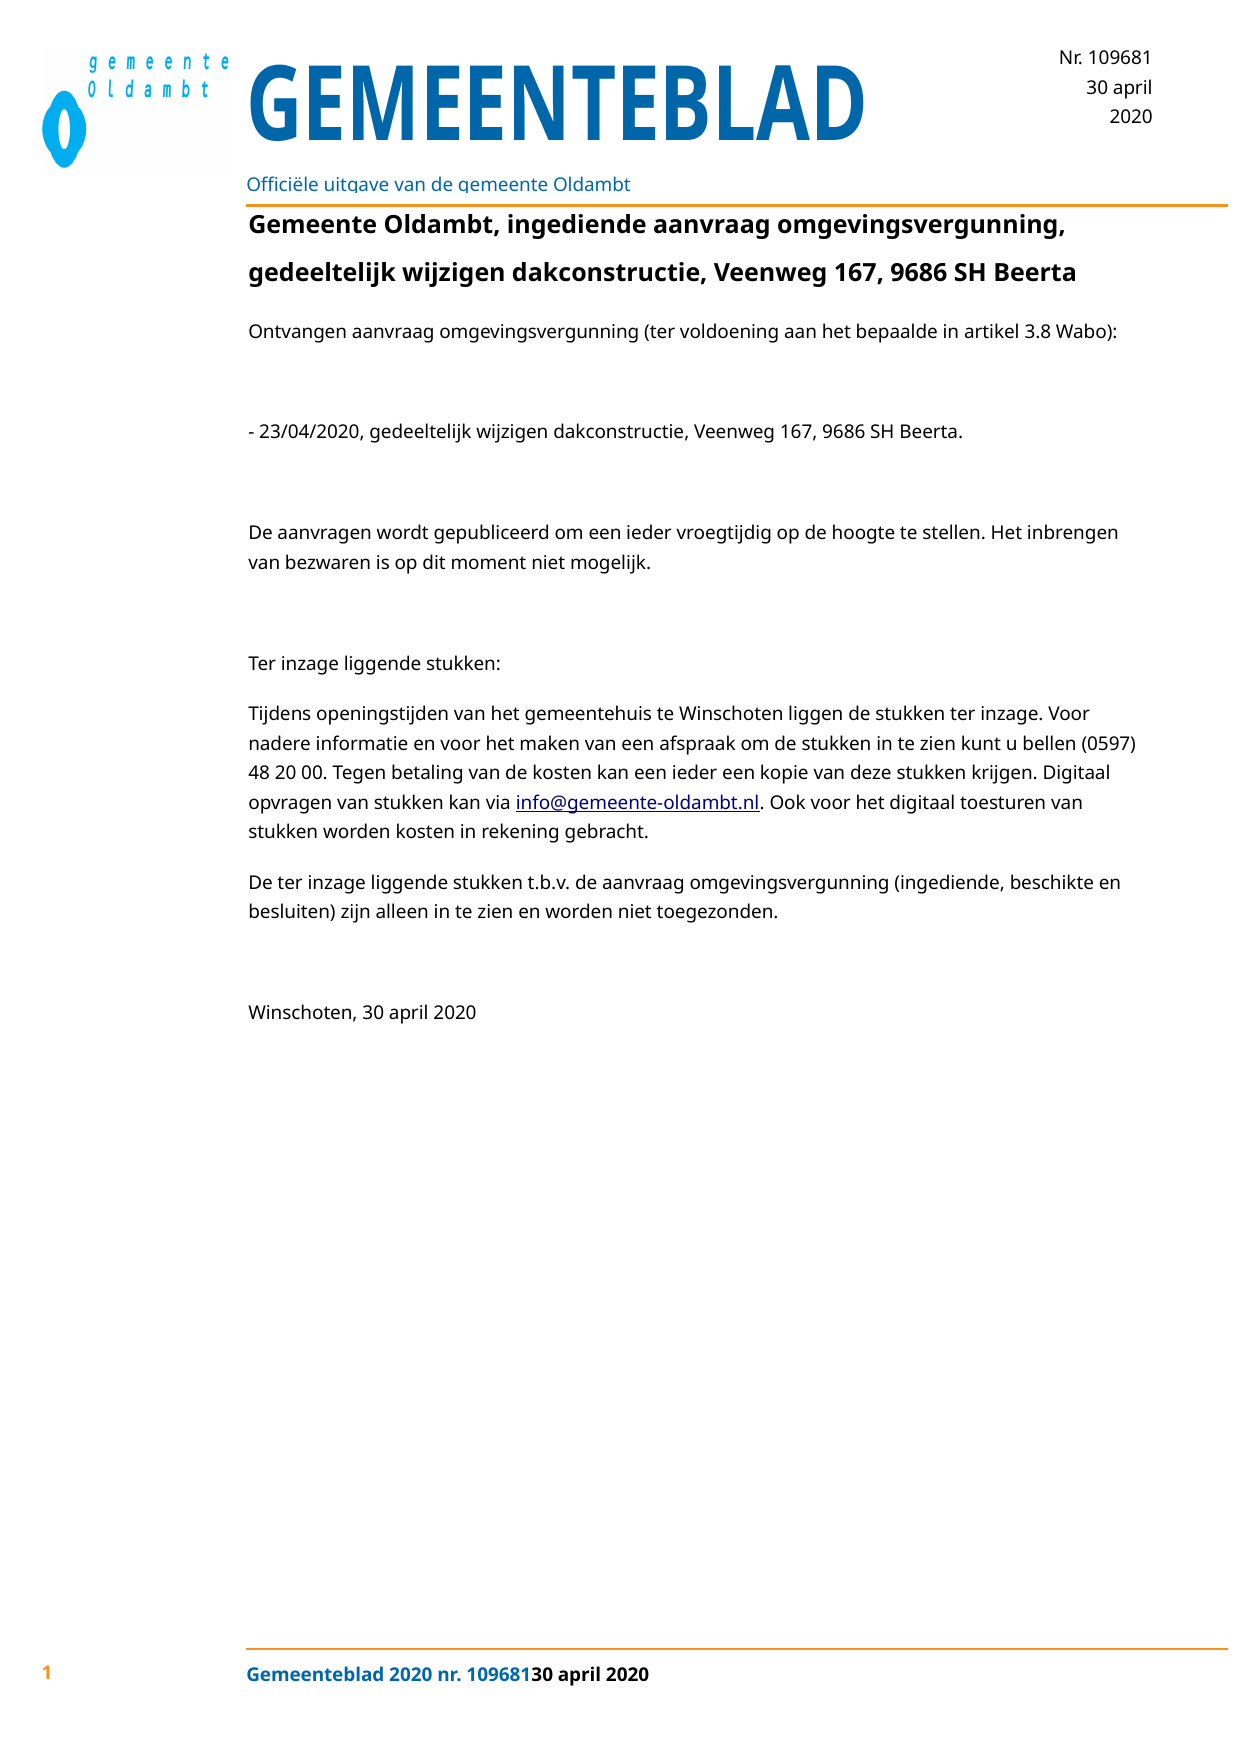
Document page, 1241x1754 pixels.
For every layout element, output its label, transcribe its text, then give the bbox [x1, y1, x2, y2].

picture [41, 47, 231, 172]
text - 23/04/2020, gedeeltelijk wijzigen dakconstructie, Veenweg 167, 9686 SH Beerta. [248, 419, 1152, 444]
text Ter inzage liggende stukken: [248, 650, 1152, 676]
text De ter inzage liggende stukken t.b.v. de aanvraag omgevingsvergunning (ingediende, beschikte en besluiten) zijn alleen in te zien en worden niet toegezonden. [248, 869, 1152, 924]
text Winschoten, 30 april 2020 [248, 999, 1152, 1025]
text Gemeente Oldambt, ingediende aanvraag omgevingsvergunning, gedeeltelijk wijzigen dakconstructie, Veenweg 167, 9686 SH Beerta [248, 207, 1152, 288]
text Ontvangen aanvraag omgevingsvergunning (ter voldoening aan het bepaalde in artikel 3.8 Wabo): [248, 318, 1152, 344]
text De aanvragen wordt gepubliceerd om een ieder vroegtijdig op de hoogte te stellen. Het inbrengen van bezwaren is op dit moment niet mogelijk. [248, 519, 1152, 575]
text Tijdens openingstijden van het gemeentehuis te Winschoten liggen de stukken ter inzage. Voor nadere informatie en voor het maken van een afspraak om de stukken in te zien kunt u bellen (0597) 48 20 00. Tegen betaling van de kosten kan een ieder een kopie van deze stukken krijgen. Digitaal opvragen van stukken kan via info@gemeente-oldambt.nl. Ook voor het digitaal toesturen van stukken worden kosten in rekening gebracht. [248, 700, 1152, 844]
